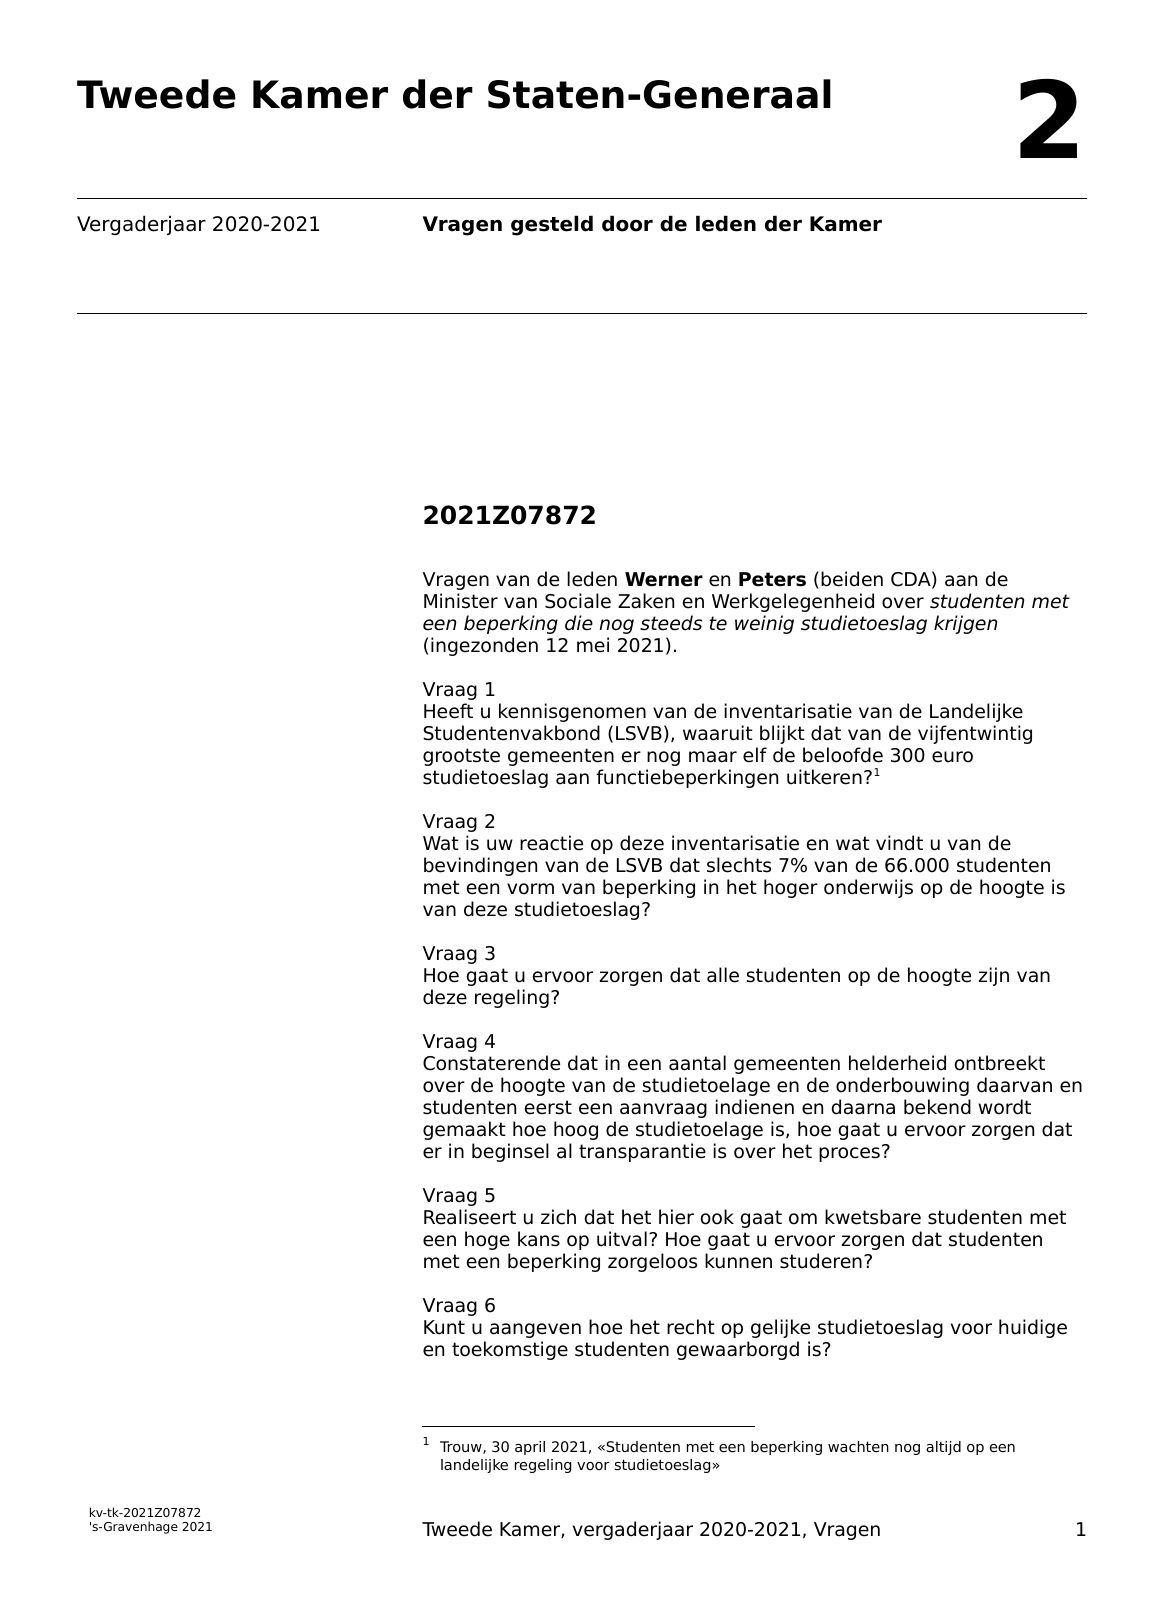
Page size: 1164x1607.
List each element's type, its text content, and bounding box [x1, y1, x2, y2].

table_header Tweede Kamer der Staten-Generaal [77, 59, 886, 198]
text Constaterende dat in een aantal gemeenten helderheid ontbreekt over de hoogte van de studietoelage en de onderbouwing daarvan en studenten eerst een aanvraag indienen en daarna bekend wordt gemaakt hoe hoog de studietoelage is, hoe gaat u ervoor zorgen dat er in beginsel al transparantie is over het proces? [422, 1053, 1087, 1163]
text kv-tk-2021Z07872 [88, 1506, 323, 1520]
text 2021Z07872 [422, 501, 1087, 531]
table_cell Vragen gesteld door de leden der Kamer [422, 199, 1087, 313]
text Kunt u aangeven hoe het recht op gelijke studietoeslag voor huidige en toekomstige studenten gewaarborgd is? [422, 1317, 1087, 1361]
text Realiseert u zich dat het hier ook gaat om kwetsbare studenten met een hoge kans op uitval? Hoe gaat u ervoor zorgen dat studenten met een beperking zorgeloos kunnen studeren? [422, 1207, 1087, 1273]
text Vraag 1 [422, 679, 1087, 701]
text Heeft u kennisgenomen van de inventarisatie van de Landelijke Studentenvakbond (LSVB), waaruit blijkt dat van de vijfentwintig grootste gemeenten er nog maar elf de beloofde 300 euro studietoeslag aan functiebeperkingen uitkeren? [422, 701, 1087, 789]
text Vraag 3 [422, 943, 1087, 965]
table_cell Vergaderjaar 2020-2021 [77, 199, 422, 313]
text Vraag 4 [422, 1031, 1087, 1053]
text 's-Gravenhage 2021 [88, 1520, 323, 1534]
text Vraag 2 [422, 811, 1087, 833]
text Vraag 5 [422, 1185, 1087, 1207]
text Vraag 6 [422, 1295, 1087, 1317]
text Trouw, 30 april 2021, «Studenten met een beperking wachten nog altijd op een landelijke regeling voor studietoeslag» [422, 1435, 1087, 1474]
text Vragen van de leden Werner en Peters (beiden CDA) aan de Minister van Sociale Zaken en Werkgelegenheid over studenten met een beperking die nog steeds te weinig studietoeslag krijgen (ingezonden 12 mei 2021). [422, 569, 1087, 657]
text Wat is uw reactie op deze inventarisatie en wat vindt u van de bevindingen van de LSVB dat slechts 7% van de 66.000 studenten met een vorm van beperking in het hoger onderwijs op de hoogte is van deze studietoeslag? [422, 833, 1087, 921]
table_header 2 [886, 59, 1087, 198]
text Hoe gaat u ervoor zorgen dat alle studenten op de hoogte zijn van deze regeling? [422, 965, 1087, 1009]
